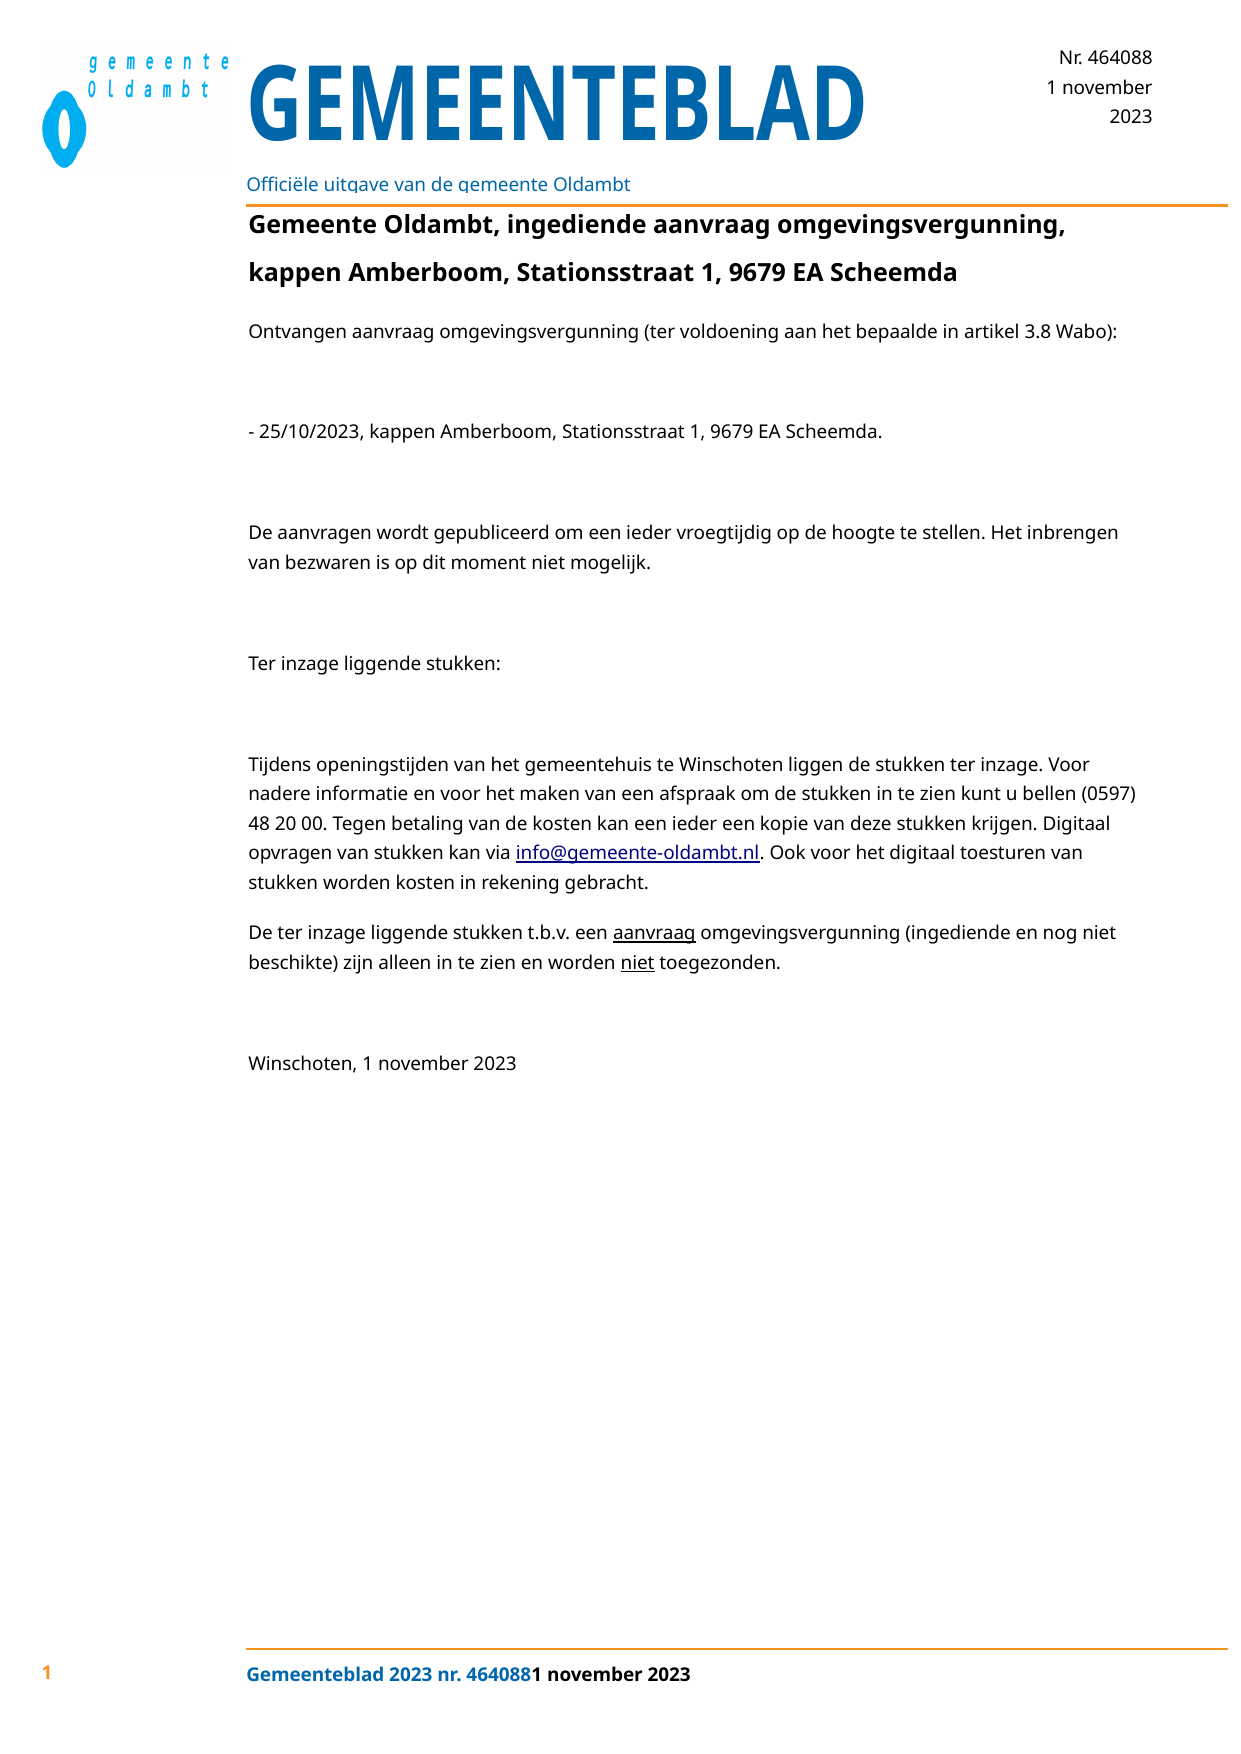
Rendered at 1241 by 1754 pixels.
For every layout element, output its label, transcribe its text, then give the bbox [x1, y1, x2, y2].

text Ontvangen aanvraag omgevingsvergunning (ter voldoening aan het bepaalde in artikel 3.8 Wabo): [248, 318, 1152, 344]
text Gemeente Oldambt, ingediende aanvraag omgevingsvergunning, kappen Amberboom, Stationsstraat 1, 9679 EA Scheemda [248, 207, 1152, 288]
text De aanvragen wordt gepubliceerd om een ieder vroegtijdig op de hoogte te stellen. Het inbrengen van bezwaren is op dit moment niet mogelijk. [248, 519, 1152, 575]
text Tijdens openingstijden van het gemeentehuis te Winschoten liggen de stukken ter inzage. Voor nadere informatie en voor het maken van een afspraak om de stukken in te zien kunt u bellen (0597) 48 20 00. Tegen betaling van de kosten kan een ieder een kopie van deze stukken krijgen. Digitaal opvragen van stukken kan via info@gemeente-oldambt.nl. Ook voor het digitaal toesturen van stukken worden kosten in rekening gebracht. [248, 751, 1152, 895]
text Ter inzage liggende stukken: [248, 650, 1152, 676]
text Winschoten, 1 november 2023 [248, 1050, 1152, 1076]
text - 25/10/2023, kappen Amberboom, Stationsstraat 1, 9679 EA Scheemda. [248, 419, 1152, 444]
picture [41, 47, 231, 172]
text De ter inzage liggende stukken t.b.v. een aanvraag omgevingsvergunning (ingediende en nog niet beschikte) zijn alleen in te zien en worden niet toegezonden. [248, 919, 1152, 975]
